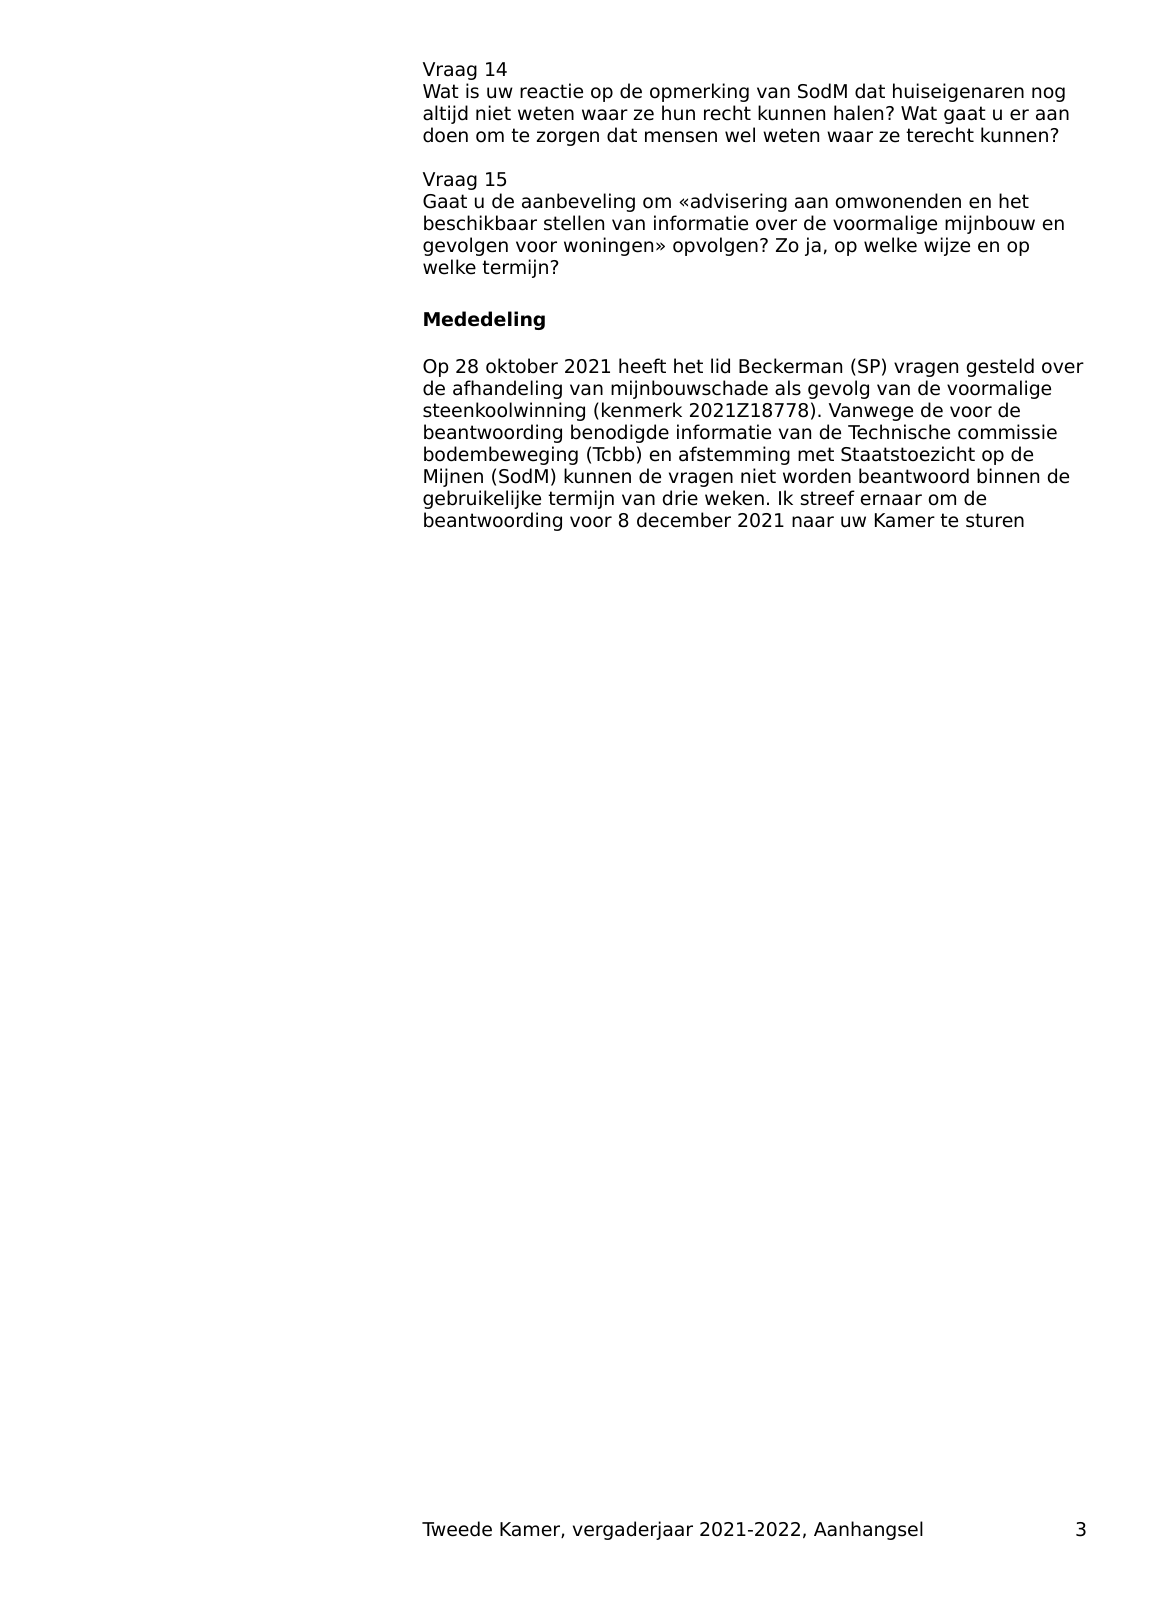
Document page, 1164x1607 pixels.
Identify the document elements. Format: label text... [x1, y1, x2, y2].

text Vraag 15 [422, 169, 1087, 191]
subtitle Mededeling [422, 309, 1087, 331]
text Wat is uw reactie op de opmerking van SodM dat huiseigenaren nog altijd niet weten waar ze hun recht kunnen halen? Wat gaat u er aan doen om te zorgen dat mensen wel weten waar ze terecht kunnen? [422, 81, 1087, 147]
text Op 28 oktober 2021 heeft het lid Beckerman (SP) vragen gesteld over de afhandeling van mijnbouwschade als gevolg van de voormalige steenkoolwinning (kenmerk 2021Z18778). Vanwege de voor de beantwoording benodigde informatie van de Technische commissie bodembeweging (Tcbb) en afstemming met Staatstoezicht op de Mijnen (SodM) kunnen de vragen niet worden beantwoord binnen de gebruikelijke termijn van drie weken. Ik streef ernaar om de beantwoording voor 8 december 2021 naar uw Kamer te sturen [422, 356, 1087, 532]
text Vraag 14 [422, 59, 1087, 81]
text Gaat u de aanbeveling om «advisering aan omwonenden en het beschikbaar stellen van informatie over de voormalige mijnbouw en gevolgen voor woningen» opvolgen? Zo ja, op welke wijze en op welke termijn? [422, 191, 1087, 279]
